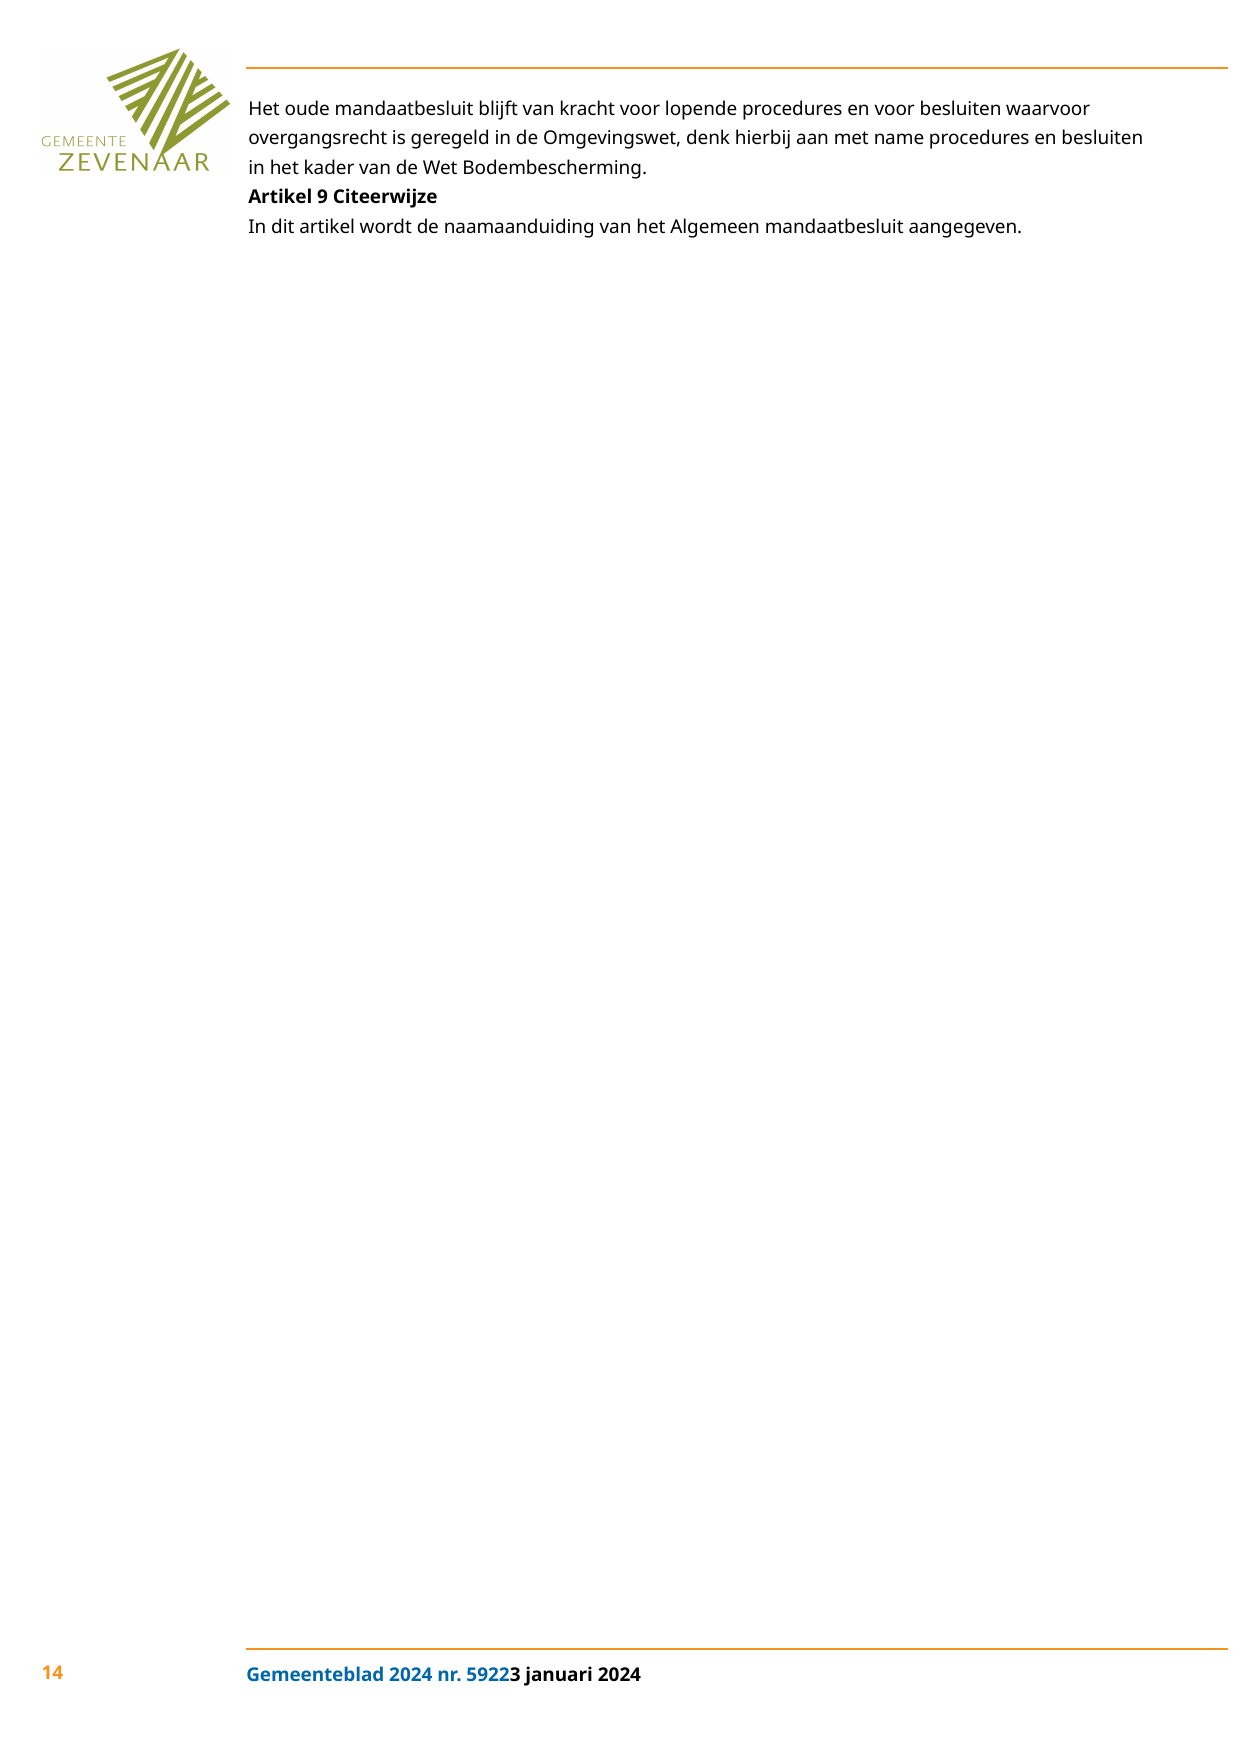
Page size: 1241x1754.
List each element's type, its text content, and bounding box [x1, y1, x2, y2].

picture [41, 47, 231, 172]
text Het oude mandaatbesluit blijft van kracht voor lopende procedures en voor besluiten waarvoor overgangsrecht is geregeld in de Omgevingswet, denk hierbij aan met name procedures en besluiten in het kader van de Wet Bodembescherming. [248, 95, 1152, 180]
text Artikel 9 Citeerwijze [248, 183, 1152, 209]
text In dit artikel wordt de naamaanduiding van het Algemeen mandaatbesluit aangegeven. [248, 213, 1152, 239]
